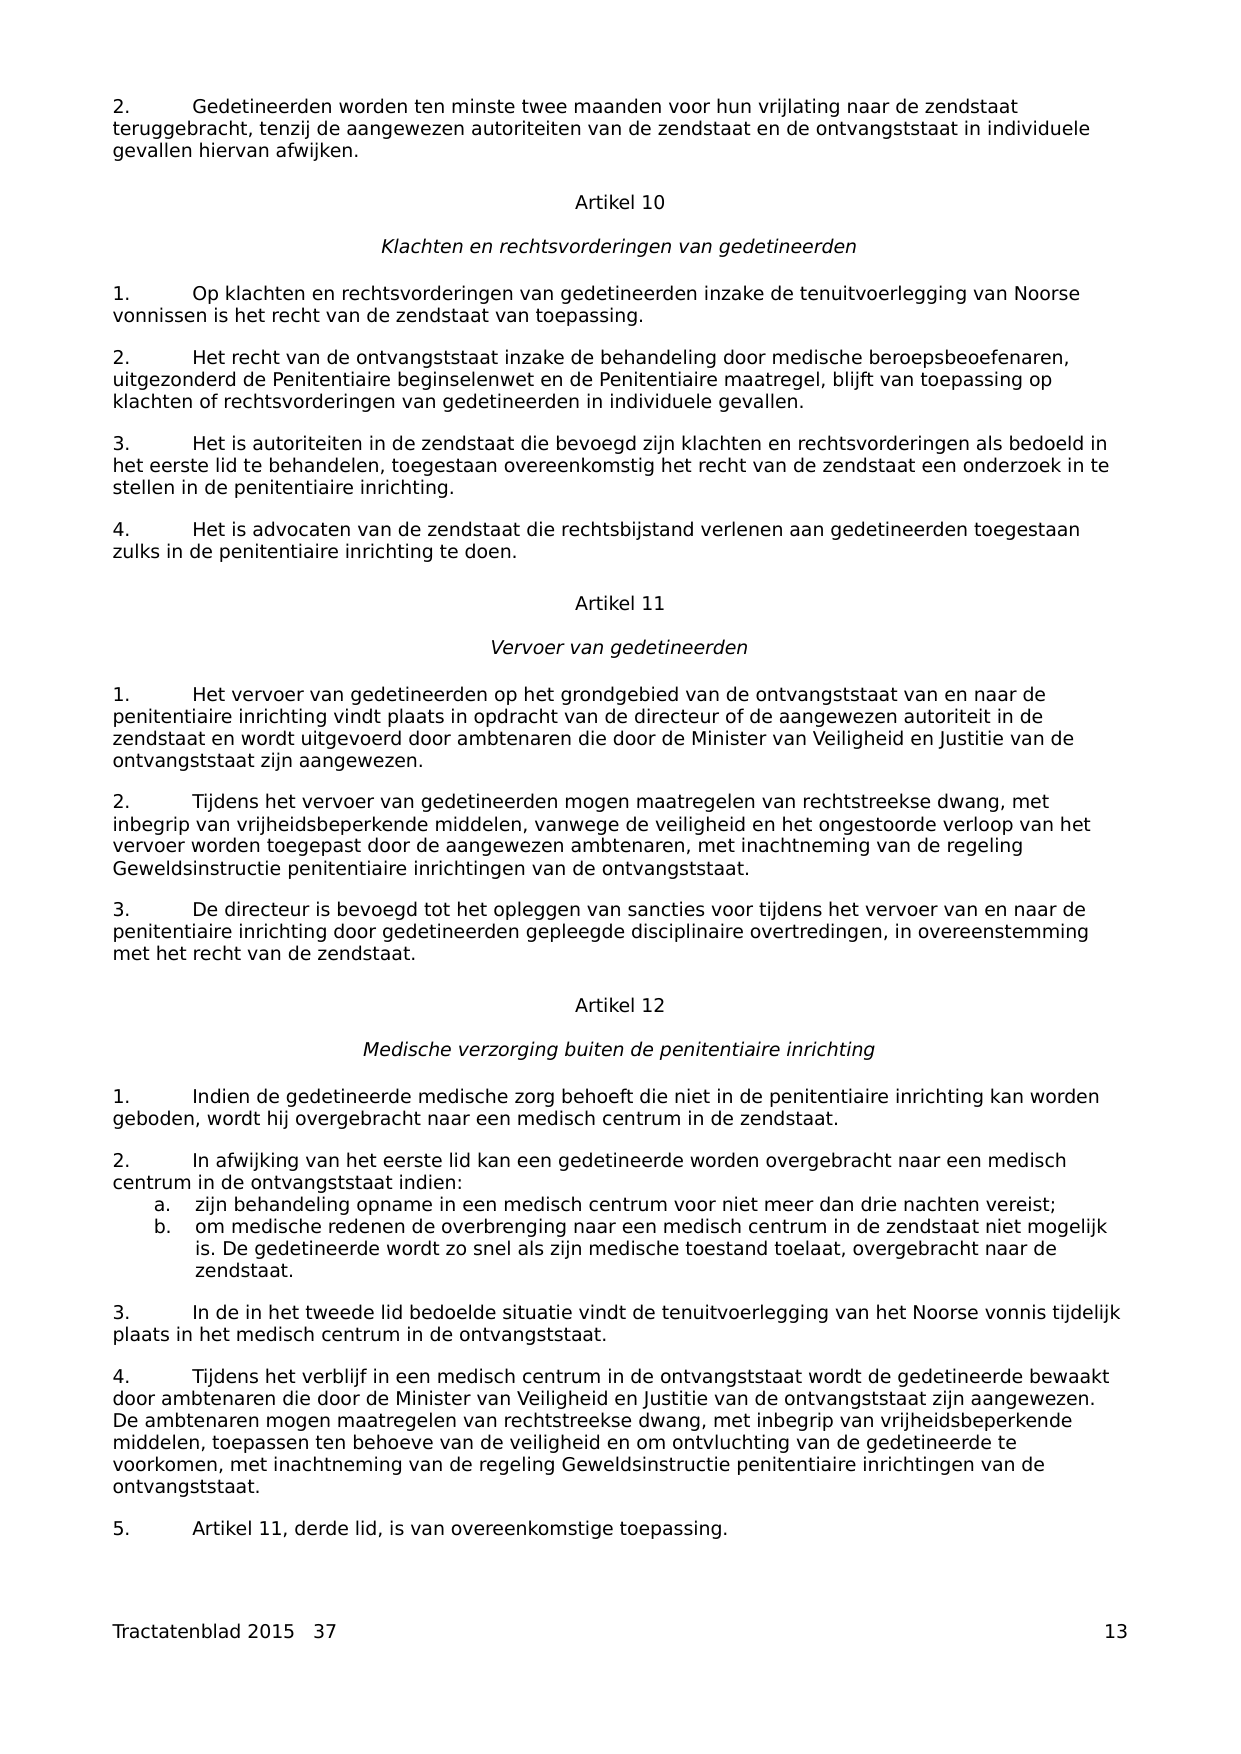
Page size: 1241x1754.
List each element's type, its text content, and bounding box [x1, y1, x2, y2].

text 1. Indien de gedetineerde medische zorg behoeft die niet in de penitentiaire inrichting kan worden geboden, wordt hij overgebracht naar een medisch centrum in de zendstaat. [112, 1086, 1128, 1130]
text 5. Artikel 11, derde lid, is van overeenkomstige toepassing. [112, 1518, 1128, 1540]
text 2. In afwijking van het eerste lid kan een gedetineerde worden overgebracht naar een medisch centrum in de ontvangststaat indien: [112, 1150, 1128, 1194]
text 3. Het is autoriteiten in de zendstaat die bevoegd zijn klachten en rechtsvorderingen als bedoeld in het eerste lid te behandelen, toegestaan overeenkomstig het recht van de zendstaat een onderzoek in te stellen in de penitentiaire inrichting. [112, 433, 1128, 499]
text b. om medische redenen de overbrenging naar een medisch centrum in de zendstaat niet mogelijk is. De gedetineerde wordt zo snel als zijn medische toestand toelaat, overgebracht naar de zendstaat. [153, 1216, 1128, 1282]
text 3. De directeur is bevoegd tot het opleggen van sancties voor tijdens het vervoer van en naar de penitentiaire inrichting door gedetineerden gepleegde disciplinaire overtredingen, in overeenstemming met het recht van de zendstaat. [112, 899, 1128, 965]
text 1. Het vervoer van gedetineerden op het grondgebied van de ontvangststaat van en naar de penitentiaire inrichting vindt plaats in opdracht van de directeur of de aangewezen autoriteit in de zendstaat en wordt uitgevoerd door ambtenaren die door de Minister van Veiligheid en Justitie van de ontvangststaat zijn aangewezen. [112, 683, 1128, 771]
text a. zijn behandeling opname in een medisch centrum voor niet meer dan drie nachten vereist; [153, 1194, 1128, 1216]
text 1. Op klachten en rechtsvorderingen van gedetineerden inzake de tenuitvoerlegging van Noorse vonnissen is het recht van de zendstaat van toepassing. [112, 283, 1128, 327]
text 2. Het recht van de ontvangststaat inzake de behandeling door medische beroepsbeoefenaren, uitgezonderd de Penitentiaire beginselenwet en de Penitentiaire maatregel, blijft van toepassing op klachten of rechtsvorderingen van gedetineerden in individuele gevallen. [112, 347, 1128, 413]
subtitle Artikel 11 Vervoer van gedetineerden [112, 593, 1128, 658]
subtitle Artikel 12 Medische verzorging buiten de penitentiaire inrichting [112, 995, 1128, 1061]
text 4. Het is advocaten van de zendstaat die rechtsbijstand verlenen aan gedetineerden toegestaan zulks in de penitentiaire inrichting te doen. [112, 519, 1128, 563]
text 4. Tijdens het verblijf in een medisch centrum in de ontvangststaat wordt de gedetineerde bewaakt door ambtenaren die door de Minister van Veiligheid en Justitie van de ontvangststaat zijn aangewezen. De ambtenaren mogen maatregelen van rechtstreekse dwang, met inbegrip van vrijheidsbeperkende middelen, toepassen ten behoeve van de veiligheid en om ontvluchting van de gedetineerde te voorkomen, met inachtneming van de regeling Geweldsinstructie penitentiaire inrichtingen van de ontvangststaat. [112, 1366, 1128, 1498]
subtitle Artikel 10 Klachten en rechtsvorderingen van gedetineerden [112, 192, 1128, 258]
text 2. Gedetineerden worden ten minste twee maanden voor hun vrijlating naar de zendstaat teruggebracht, tenzij de aangewezen autoriteiten van de zendstaat en de ontvangststaat in individuele gevallen hiervan afwijken. [112, 96, 1128, 162]
text 3. In de in het tweede lid bedoelde situatie vindt de tenuitvoerlegging van het Noorse vonnis tijdelijk plaats in het medisch centrum in de ontvangststaat. [112, 1302, 1128, 1346]
text 2. Tijdens het vervoer van gedetineerden mogen maatregelen van rechtstreekse dwang, met inbegrip van vrijheidsbeperkende middelen, vanwege de veiligheid en het ongestoorde verloop van het vervoer worden toegepast door de aangewezen ambtenaren, met inachtneming van de regeling Geweldsinstructie penitentiaire inrichtingen van de ontvangststaat. [112, 791, 1128, 879]
